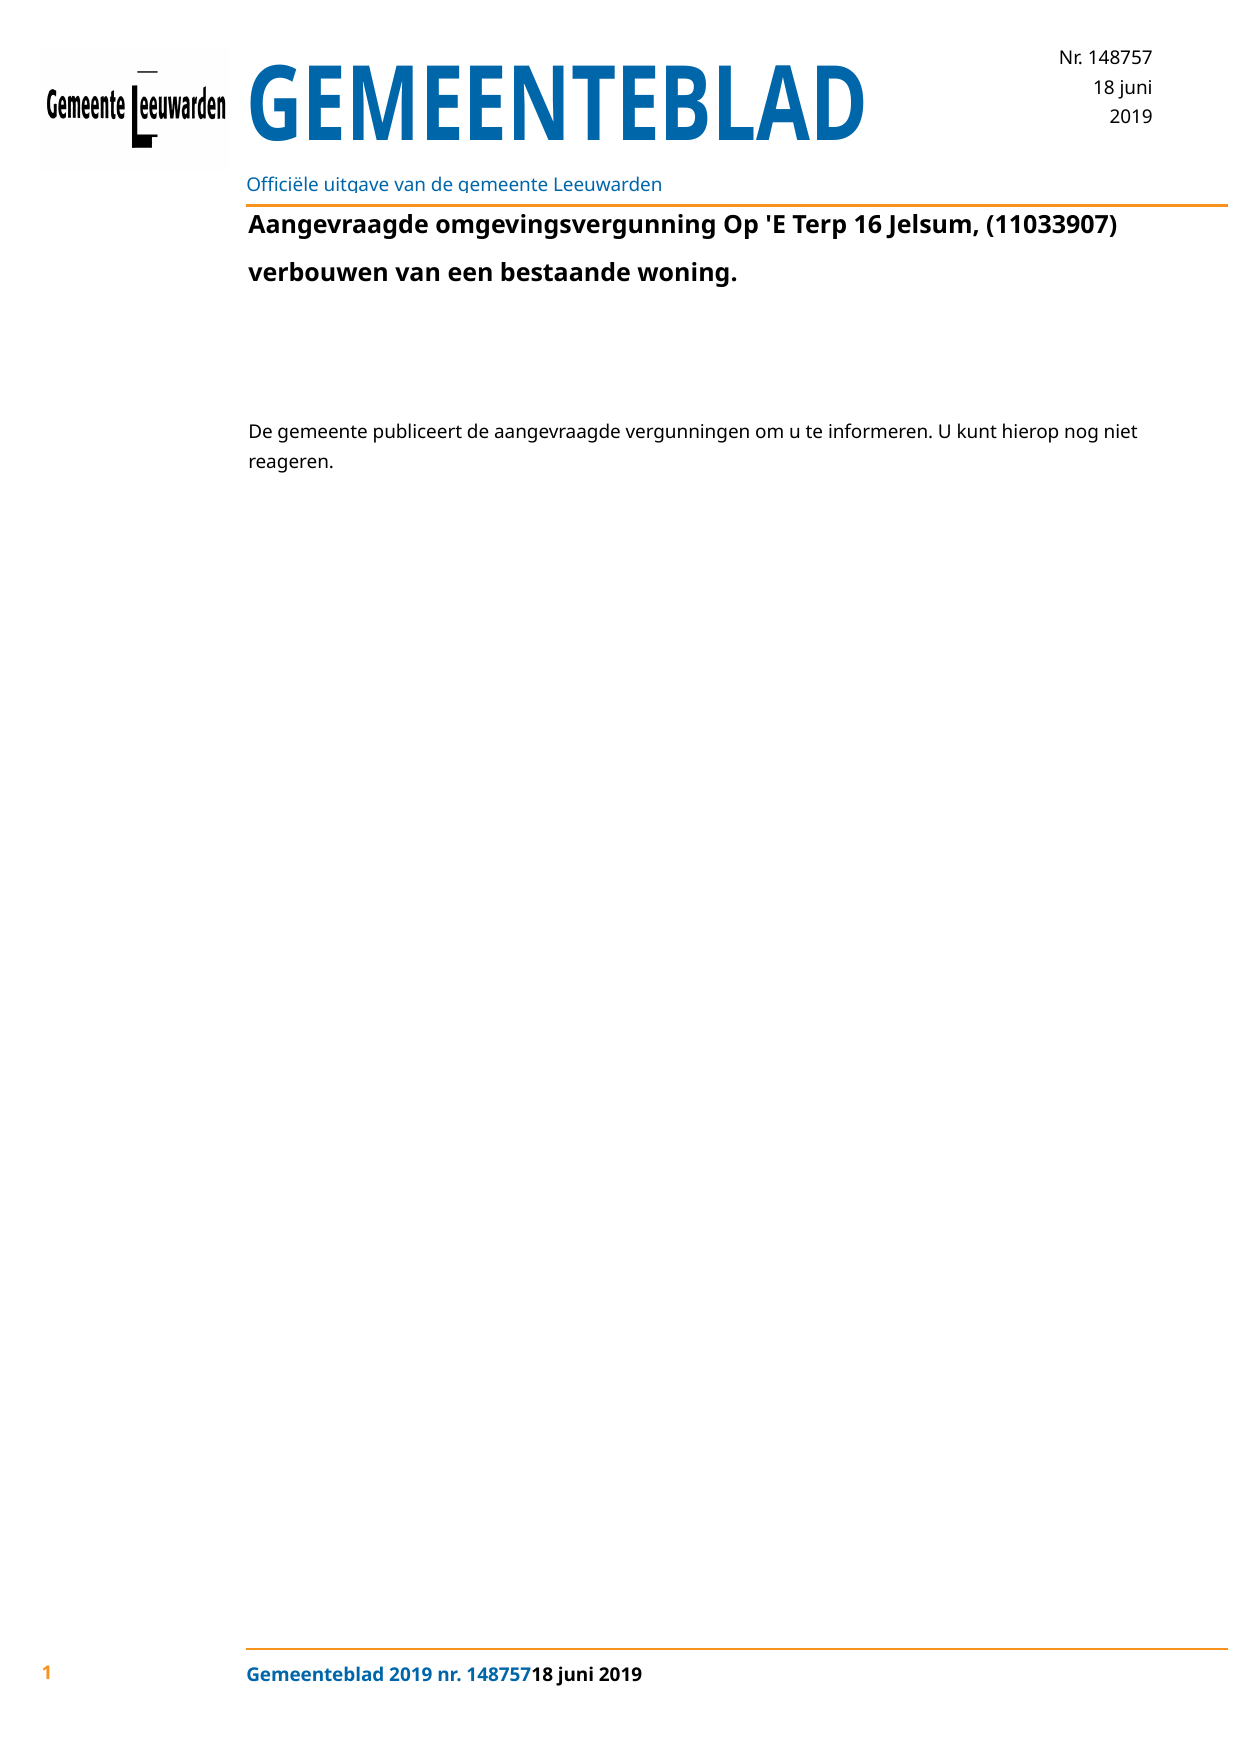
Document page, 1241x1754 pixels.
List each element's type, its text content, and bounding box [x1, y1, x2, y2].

picture [41, 47, 231, 172]
text De gemeente publiceert de aangevraagde vergunningen om u te informeren. U kunt hierop nog niet reageren. [248, 419, 1152, 474]
text Aangevraagde omgevingsvergunning Op 'E Terp 16 Jelsum, (11033907) verbouwen van een bestaande woning. [248, 207, 1152, 288]
